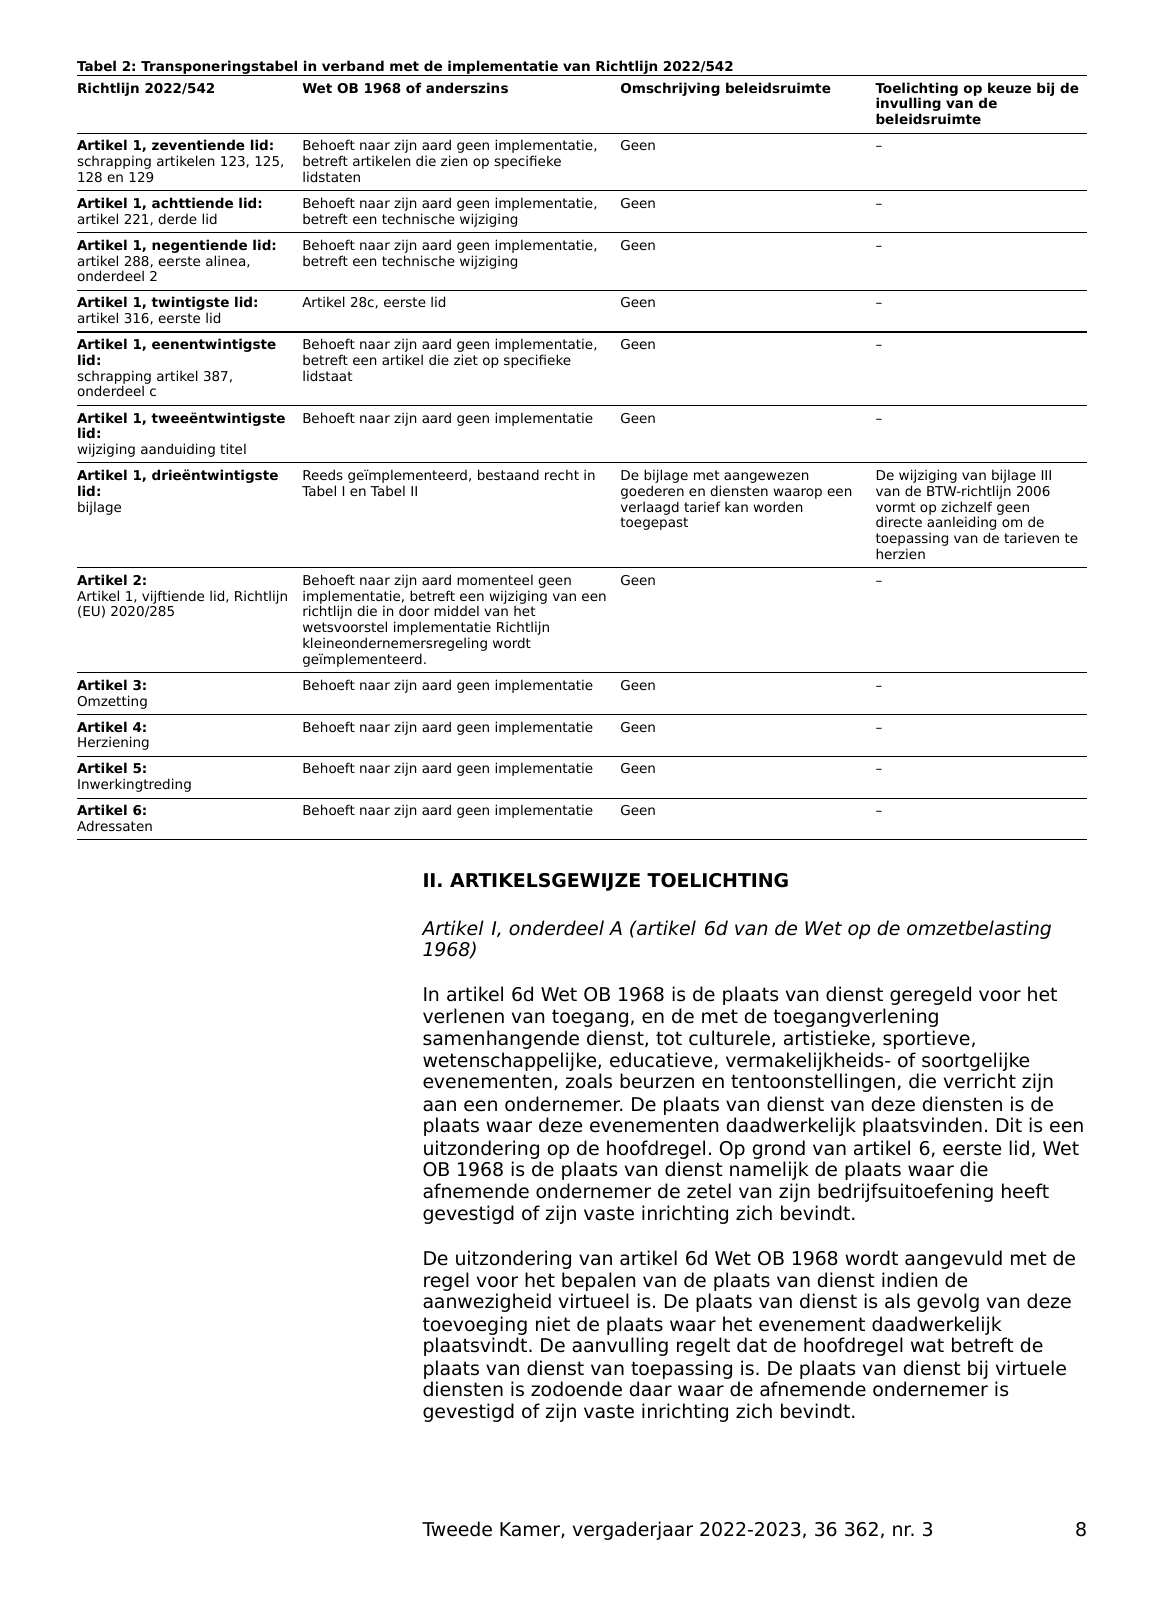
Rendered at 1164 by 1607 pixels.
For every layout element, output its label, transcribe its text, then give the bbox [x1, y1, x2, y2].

table_cell – [869, 134, 1087, 190]
table_cell Geen [614, 333, 869, 405]
table_cell Geen [614, 406, 869, 462]
text In artikel 6d Wet OB 1968 is de plaats van dienst geregeld voor het verlenen van toegang, en de met de toegangverlening samenhangende dienst, tot culturele, artistieke, sportieve, wetenschappelijke, educatieve, vermakelijkheids- of soortgelijke evenementen, zoals beurzen en tentoonstellingen, die verricht zijn aan een ondernemer. De plaats van dienst van deze diensten is de plaats waar deze evenementen daadwerkelijk plaatsvinden. Dit is een uitzondering op de hoofdregel. Op grond van artikel 6, eerste lid, Wet OB 1968 is de plaats van dienst namelijk de plaats waar die afnemende ondernemer de zetel van zijn bedrijfsuitoefening heeft gevestigd of zijn vaste inrichting zich bevindt. [422, 983, 1087, 1225]
table_cell Behoeft naar zijn aard geen implementatie [296, 757, 614, 797]
table_cell Reeds geïmplementeerd, bestaand recht in Tabel I en Tabel II [296, 463, 614, 567]
table_cell Artikel 2: Artikel 1, vijftiende lid, Richtlijn (EU) 2020/285 [77, 568, 296, 672]
table_cell Toelichting op keuze bij de invulling van de beleidsruimte [869, 76, 1087, 132]
table_cell Geen [614, 233, 869, 289]
table_cell Artikel 3: Omzetting [77, 673, 296, 714]
table_cell – [869, 799, 1087, 839]
table_cell Geen [614, 568, 869, 672]
table_cell De wijziging van bijlage III van de BTW-richtlijn 2006 vormt op zichzelf geen directe aanleiding om de toepassing van de tarieven te herzien [869, 463, 1087, 567]
table_cell Artikel 1, achttiende lid: artikel 221, derde lid [77, 191, 296, 232]
table_cell Behoeft naar zijn aard geen implementatie, betreft een technische wijziging [296, 191, 614, 232]
table_cell Artikel 4: Herziening [77, 715, 296, 756]
table_cell Geen [614, 134, 869, 190]
table_cell Artikel 1, eenentwintigste lid: schrapping artikel 387, onderdeel c [77, 333, 296, 405]
table_cell – [869, 715, 1087, 756]
table_cell Behoeft naar zijn aard momenteel geen implementatie, betreft een wijziging van een richtlijn die in door middel van het wetsvoorstel implementatie Richtlijn kleineondernemersregeling wordt geïmplementeerd. [296, 568, 614, 672]
table_cell Omschrijving beleidsruimte [614, 76, 869, 132]
table_cell – [869, 757, 1087, 797]
table_cell Behoeft naar zijn aard geen implementatie [296, 406, 614, 462]
table_cell Artikel 1, negentiende lid: artikel 288, eerste alinea, onderdeel 2 [77, 233, 296, 289]
table_header Tabel 2: Transponeringstabel in verband met de implementatie van Richtlijn 2022/542 [77, 59, 1087, 75]
table_cell Artikel 1, zeventiende lid: schrapping artikelen 123, 125, 128 en 129 [77, 134, 296, 190]
table_cell – [869, 291, 1087, 331]
table_cell Geen [614, 757, 869, 797]
table_cell Artikel 6: Adressaten [77, 799, 296, 839]
table_cell Geen [614, 715, 869, 756]
table_cell Behoeft naar zijn aard geen implementatie, betreft artikelen die zien op specifieke lidstaten [296, 134, 614, 190]
table_cell Artikel 1, twintigste lid: artikel 316, eerste lid [77, 291, 296, 331]
table_cell Artikel 28c, eerste lid [296, 291, 614, 331]
table_cell – [869, 191, 1087, 232]
subtitle Artikel I, onderdeel A (artikel 6d van de Wet op de omzetbelasting 1968) [422, 917, 1087, 961]
table_cell Wet OB 1968 of anderszins [296, 76, 614, 132]
table_cell Behoeft naar zijn aard geen implementatie [296, 799, 614, 839]
table_cell – [869, 406, 1087, 462]
table_cell Behoeft naar zijn aard geen implementatie [296, 673, 614, 714]
table_cell Artikel 1, tweeëntwintigste lid: wijziging aanduiding titel [77, 406, 296, 462]
subtitle II. ARTIKELSGEWIJZE TOELICHTING [422, 870, 1087, 892]
text De uitzondering van artikel 6d Wet OB 1968 wordt aangevuld met de regel voor het bepalen van de plaats van dienst indien de aanwezigheid virtueel is. De plaats van dienst is als gevolg van deze toevoeging niet de plaats waar het evenement daadwerkelijk plaatsvindt. De aanvulling regelt dat de hoofdregel wat betreft de plaats van dienst van toepassing is. De plaats van dienst bij virtuele diensten is zodoende daar waar de afnemende ondernemer is gevestigd of zijn vaste inrichting zich bevindt. [422, 1247, 1087, 1423]
table_cell Geen [614, 673, 869, 714]
table_cell Geen [614, 191, 869, 232]
table_cell Behoeft naar zijn aard geen implementatie, betreft een artikel die ziet op specifieke lidstaat [296, 333, 614, 405]
table_cell – [869, 233, 1087, 289]
table_cell Geen [614, 799, 869, 839]
table_cell Behoeft naar zijn aard geen implementatie [296, 715, 614, 756]
table_cell Artikel 1, drieëntwintigste lid: bijlage [77, 463, 296, 567]
table_cell – [869, 673, 1087, 714]
table_cell Behoeft naar zijn aard geen implementatie, betreft een technische wijziging [296, 233, 614, 289]
table_cell Geen [614, 291, 869, 331]
table_cell – [869, 333, 1087, 405]
table_cell Richtlijn 2022/542 [77, 76, 296, 132]
table_cell – [869, 568, 1087, 672]
table_cell Artikel 5: Inwerkingtreding [77, 757, 296, 797]
table_cell De bijlage met aangewezen goederen en diensten waarop een verlaagd tarief kan worden toegepast [614, 463, 869, 567]
